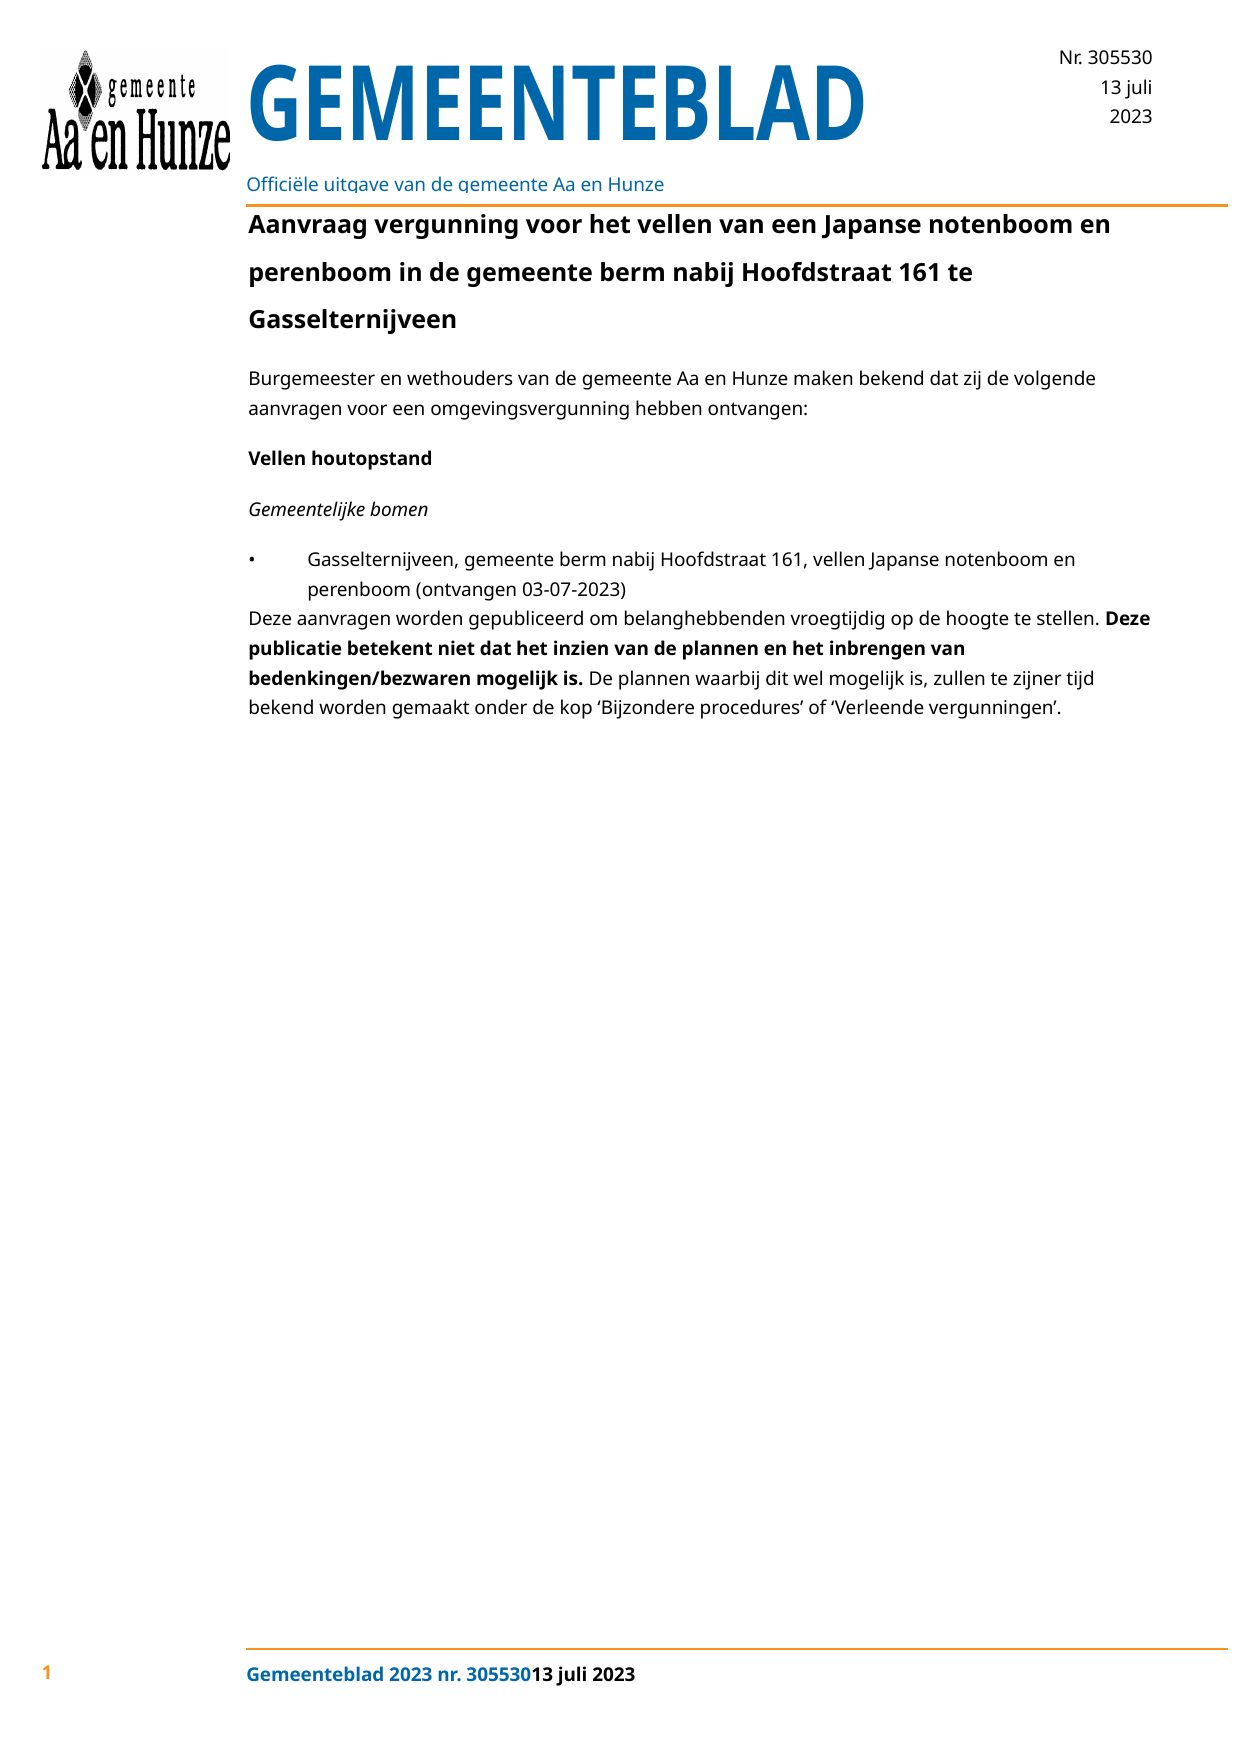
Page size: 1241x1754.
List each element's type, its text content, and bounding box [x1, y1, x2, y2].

list Gasselternijveen, gemeente berm nabij Hoofdstraat 161, vellen Japanse notenboom en perenboom (ontvangen 03-07-2023) [248, 546, 1152, 602]
picture [41, 47, 231, 172]
text Deze aanvragen worden gepubliceerd om belanghebbenden vroegtijdig op de hoogte te stellen. Deze publicatie betekent niet dat het inzien van de plannen en het inbrengen van bedenkingen/bezwaren mogelijk is. De plannen waarbij dit wel mogelijk is, zullen te zijner tijd bekend worden gemaakt onder de kop ‘Bijzondere procedures’ of ‘Verleende vergunningen’. [248, 606, 1152, 720]
text Gemeentelijke bomen [248, 496, 1152, 522]
text Aanvraag vergunning voor het vellen van een Japanse notenboom en perenboom in de gemeente berm nabij Hoofdstraat 161 te Gasselternijveen [248, 207, 1152, 336]
text Vellen houtopstand [248, 446, 1152, 471]
text Burgemeester en wethouders van de gemeente Aa en Hunze maken bekend dat zij de volgende aanvragen voor een omgevingsvergunning hebben ontvangen: [248, 366, 1152, 421]
